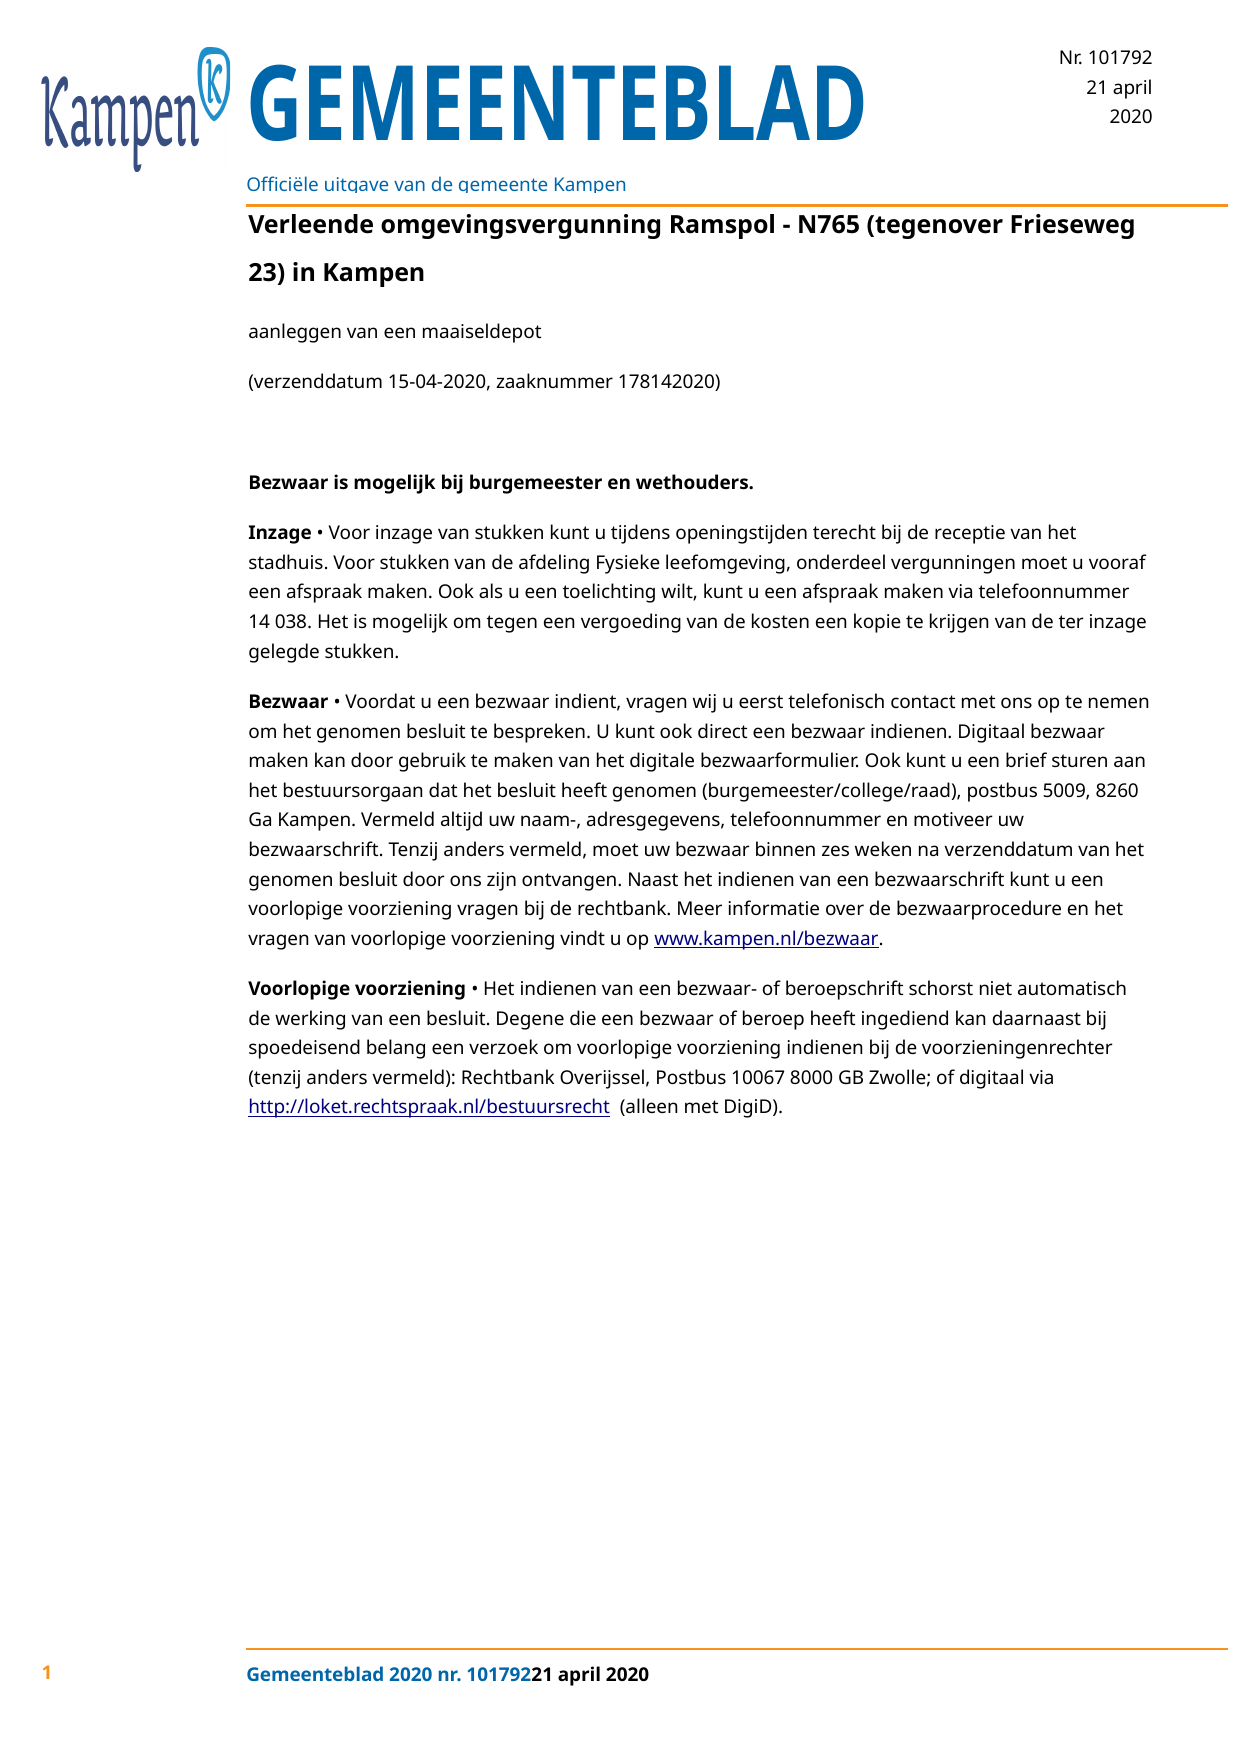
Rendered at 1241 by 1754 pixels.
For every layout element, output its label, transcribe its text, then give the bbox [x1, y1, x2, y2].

text Inzage • Voor inzage van stukken kunt u tijdens openingstijden terecht bij de receptie van het stadhuis. Voor stukken van de afdeling Fysieke leefomgeving, onderdeel vergunningen moet u vooraf een afspraak maken. Ook als u een toelichting wilt, kunt u een afspraak maken via telefoonnummer 14 038. Het is mogelijk om tegen een vergoeding van de kosten een kopie te krijgen van de ter inzage gelegde stukken. [248, 519, 1152, 664]
text Bezwaar is mogelijk bij burgemeester en wethouders. [248, 469, 1152, 495]
text Verleende omgevingsvergunning Ramspol - N765 (tegenover Frieseweg 23) in Kampen [248, 207, 1152, 288]
picture [41, 47, 231, 172]
text aanleggen van een maaiseldepot [248, 318, 1152, 344]
text Bezwaar • Voordat u een bezwaar indient, vragen wij u eerst telefonisch contact met ons op te nemen om het genomen besluit te bespreken. U kunt ook direct een bezwaar indienen. Digitaal bezwaar maken kan door gebruik te maken van het digitale bezwaarformulier. Ook kunt u een brief sturen aan het bestuursorgaan dat het besluit heeft genomen (burgemeester/college/raad), postbus 5009, 8260 Ga Kampen. Vermeld altijd uw naam-, adresgegevens, telefoonnummer en motiveer uw bezwaarschrift. Tenzij anders vermeld, moet uw bezwaar binnen zes weken na verzenddatum van het genomen besluit door ons zijn ontvangen. Naast het indienen van een bezwaarschrift kunt u een voorlopige voorziening vragen bij de rechtbank. Meer informatie over de bezwaarprocedure en het vragen van voorlopige voorziening vindt u op www.kampen.nl/bezwaar. [248, 688, 1152, 951]
text Voorlopige voorziening • Het indienen van een bezwaar- of beroepschrift schorst niet automatisch de werking van een besluit. Degene die een bezwaar of beroep heeft ingediend kan daarnaast bij spoedeisend belang een verzoek om voorlopige voorziening indienen bij de voorzieningenrechter (tenzij anders vermeld): Rechtbank Overijssel, Postbus 10067 8000 GB Zwolle; of digitaal via http://loket.rechtspraak.nl/bestuursrecht (alleen met DigiD). [248, 975, 1152, 1119]
text (verzenddatum 15-04-2020, zaaknummer 178142020) [248, 368, 1152, 394]
